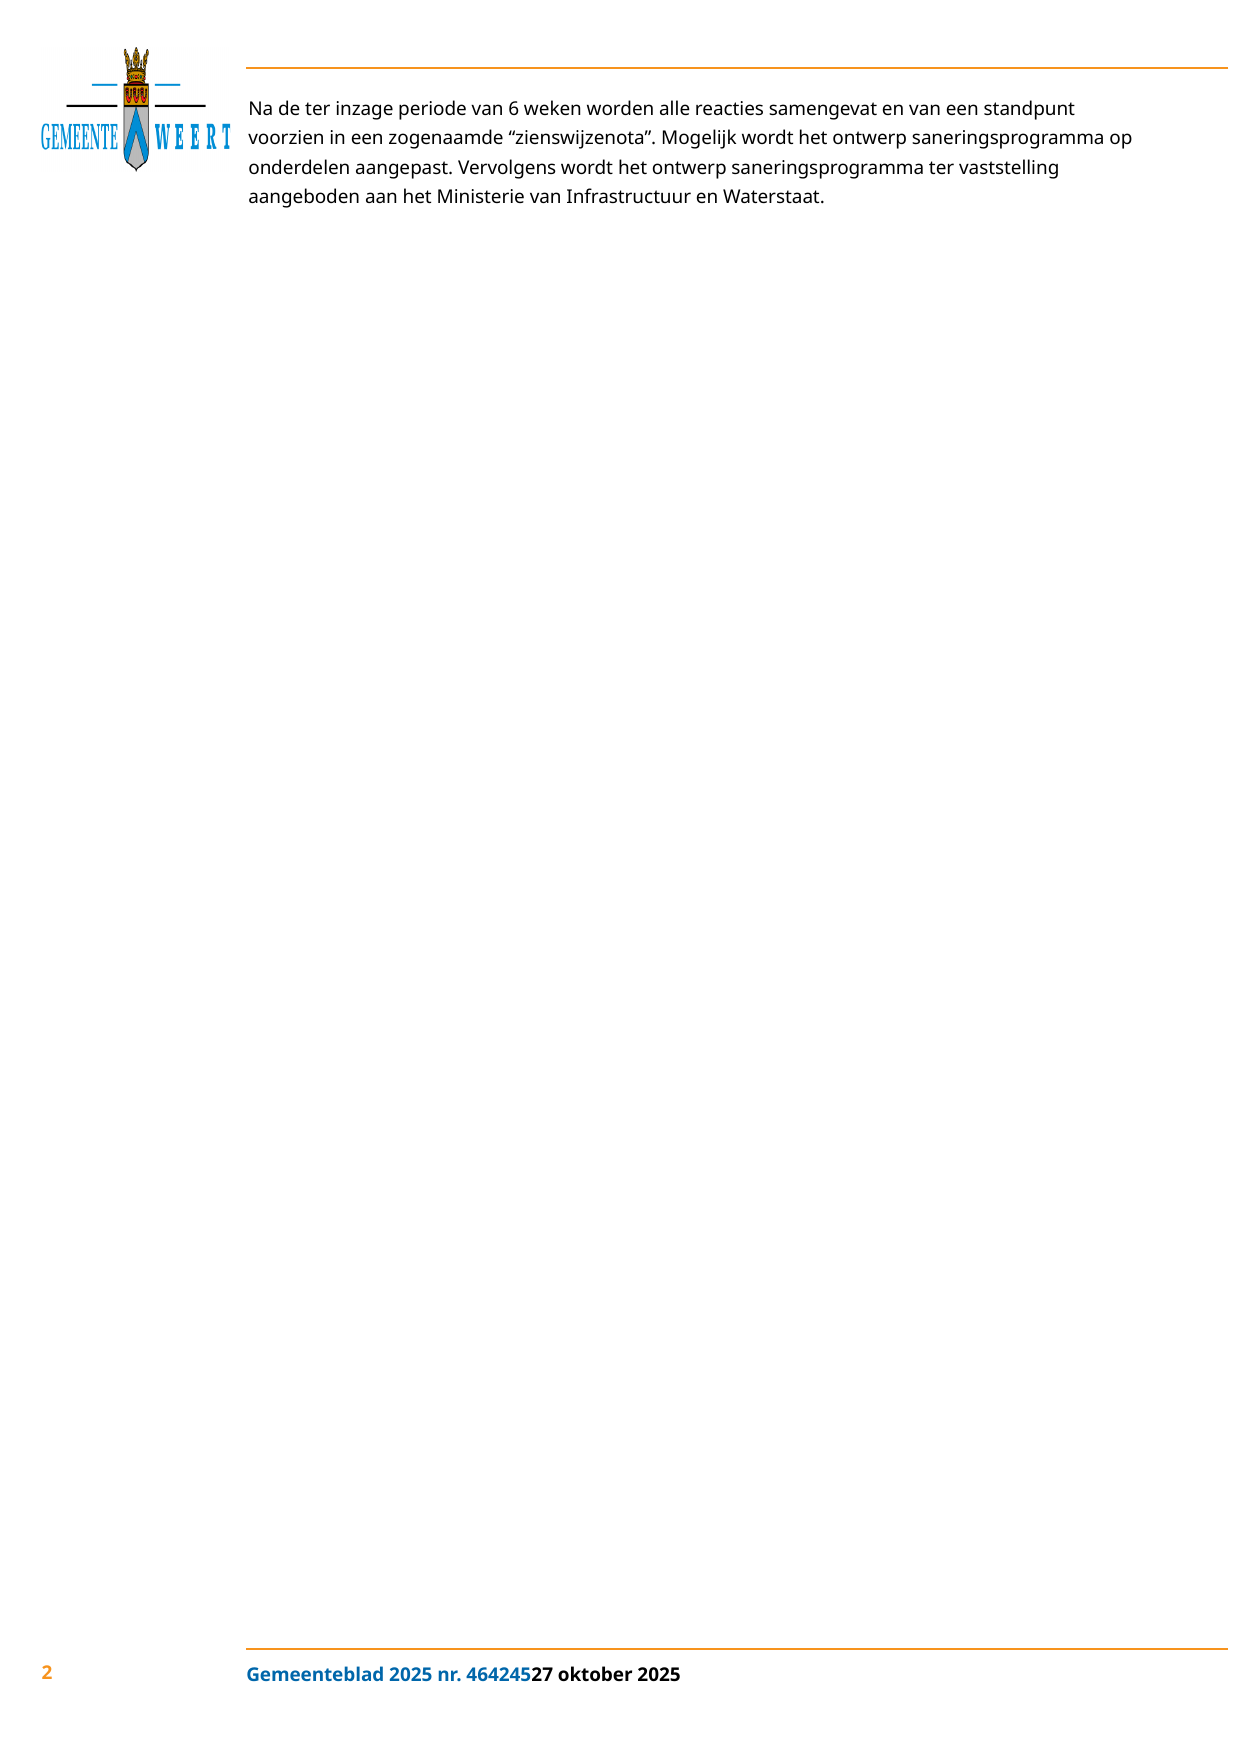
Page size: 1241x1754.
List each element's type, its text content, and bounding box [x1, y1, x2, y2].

text Na de ter inzage periode van 6 weken worden alle reacties samengevat en van een standpunt voorzien in een zogenaamde “zienswijzenota”. Mogelijk wordt het ontwerp saneringsprogramma op onderdelen aangepast. Vervolgens wordt het ontwerp saneringsprogramma ter vaststelling aangeboden aan het Ministerie van Infrastructuur en Waterstaat. [248, 95, 1152, 209]
picture [41, 47, 231, 172]
